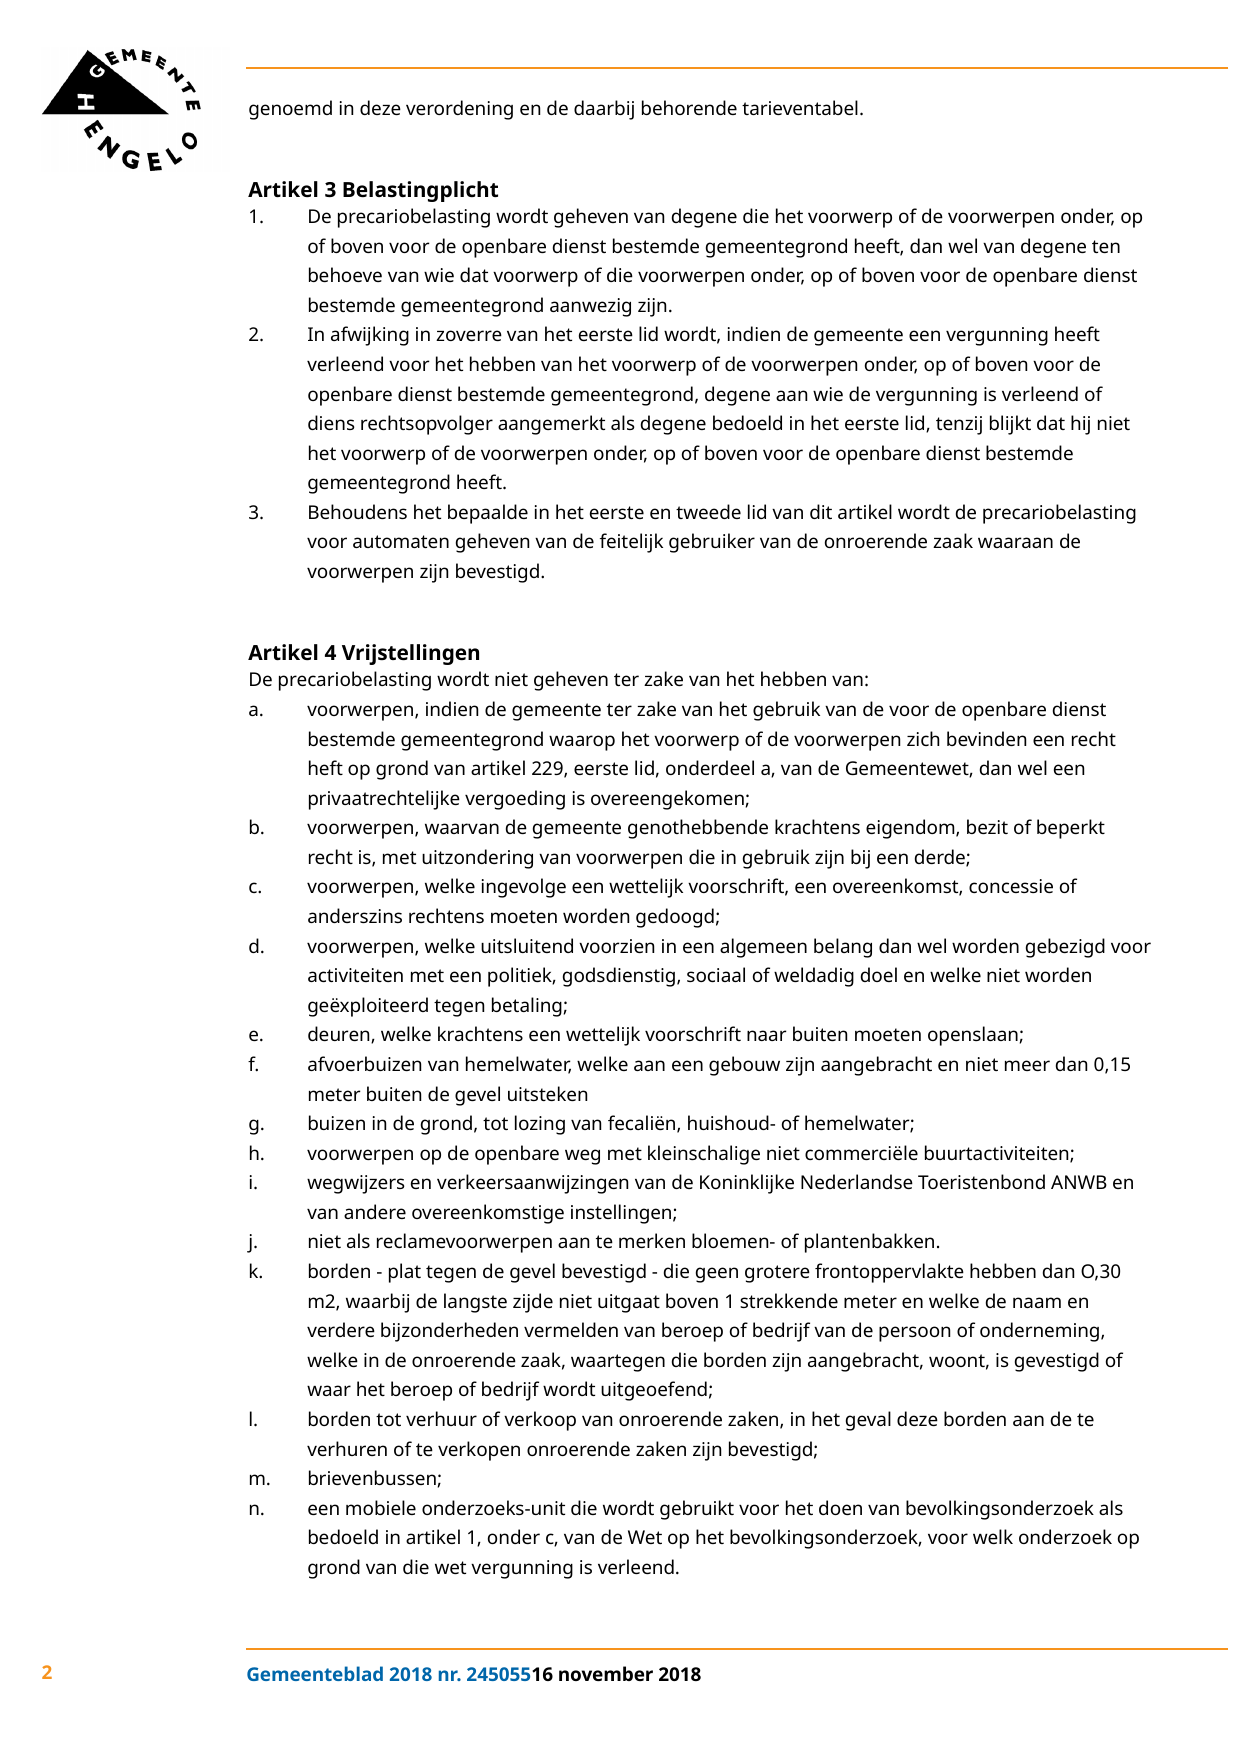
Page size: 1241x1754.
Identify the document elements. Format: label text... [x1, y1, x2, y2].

list voorwerpen, indien de gemeente ter zake van het gebruik van de voor de openbare dienst bestemde gemeentegrond waarop het voorwerp of de voorwerpen zich bevinden een recht heft op grond van artikel 229, eerste lid, onderdeel a, van de Gemeentewet, dan wel een privaatrechtelijke vergoeding is overeengekomen; [248, 696, 1152, 811]
list deuren, welke krachtens een wettelijk voorschrift naar buiten moeten openslaan; [248, 1022, 1152, 1047]
list afvoerbuizen van hemelwater, welke aan een gebouw zijn aangebracht en niet meer dan 0,15 meter buiten de gevel uitsteken [248, 1051, 1152, 1107]
list wegwijzers en verkeersaanwijzingen van de Koninklijke Nederlandse Toeristenbond ANWB en van andere overeenkomstige instellingen; [248, 1169, 1152, 1225]
list De precariobelasting wordt geheven van degene die het voorwerp of de voorwerpen onder, op of boven voor de openbare dienst bestemde gemeentegrond heeft, dan wel van degene ten behoeve van wie dat voorwerp of die voorwerpen onder, op of boven voor de openbare dienst bestemde gemeentegrond aanwezig zijn. [248, 203, 1152, 318]
text Artikel 4 Vrijstellingen [248, 638, 1152, 667]
list brievenbussen; [248, 1465, 1152, 1491]
list buizen in de grond, tot lozing van fecaliën, huishoud- of hemelwater; [248, 1110, 1152, 1136]
list voorwerpen, waarvan de gemeente genothebbende krachtens eigendom, bezit of beperkt recht is, met uitzondering van voorwerpen die in gebruik zijn bij een derde; [248, 814, 1152, 870]
list niet als reclamevoorwerpen aan te merken bloemen- of plantenbakken. [248, 1229, 1152, 1254]
list een mobiele onderzoeks-unit die wordt gebruikt voor het doen van bevolkingsonderzoek als bedoeld in artikel 1, onder c, van de Wet op het bevolkingsonderzoek, voor welk onderzoek op grond van die wet vergunning is verleend. [248, 1495, 1152, 1580]
picture [41, 47, 231, 172]
text De precariobelasting wordt niet geheven ter zake van het hebben van: [248, 667, 1152, 692]
list Behoudens het bepaalde in het eerste en tweede lid van dit artikel wordt de precariobelasting voor automaten geheven van de feitelijk gebruiker van de onroerende zaak waaraan de voorwerpen zijn bevestigd. [248, 499, 1152, 584]
list voorwerpen op de openbare weg met kleinschalige niet commerciële buurtactiviteiten; [248, 1140, 1152, 1166]
list borden - plat tegen de gevel bevestigd - die geen grotere frontoppervlakte hebben dan O,30 m2, waarbij de langste zijde niet uitgaat boven 1 strekkende meter en welke de naam en verdere bijzonderheden vermelden van beroep of bedrijf van de persoon of onderneming, welke in de onroerende zaak, waartegen die borden zijn aangebracht, woont, is gevestigd of waar het beroep of bedrijf wordt uitgeoefend; [248, 1258, 1152, 1402]
text Artikel 3 Belastingplicht [248, 175, 1152, 203]
list voorwerpen, welke ingevolge een wettelijk voorschrift, een overeenkomst, concessie of anderszins rechtens moeten worden gedoogd; [248, 874, 1152, 929]
list voorwerpen, welke uitsluitend voorzien in een algemeen belang dan wel worden gebezigd voor activiteiten met een politiek, godsdienstig, sociaal of weldadig doel en welke niet worden geëxploiteerd tegen betaling; [248, 933, 1152, 1018]
text genoemd in deze verordening en de daarbij behorende tarieventabel. [248, 95, 1152, 121]
list In afwijking in zoverre van het eerste lid wordt, indien de gemeente een vergunning heeft verleend voor het hebben van het voorwerp of de voorwerpen onder, op of boven voor de openbare dienst bestemde gemeentegrond, degene aan wie de vergunning is verleend of diens rechtsopvolger aangemerkt als degene bedoeld in het eerste lid, tenzij blijkt dat hij niet het voorwerp of de voorwerpen onder, op of boven voor de openbare dienst bestemde gemeentegrond heeft. [248, 322, 1152, 495]
list borden tot verhuur of verkoop van onroerende zaken, in het geval deze borden aan de te verhuren of te verkopen onroerende zaken zijn bevestigd; [248, 1406, 1152, 1462]
